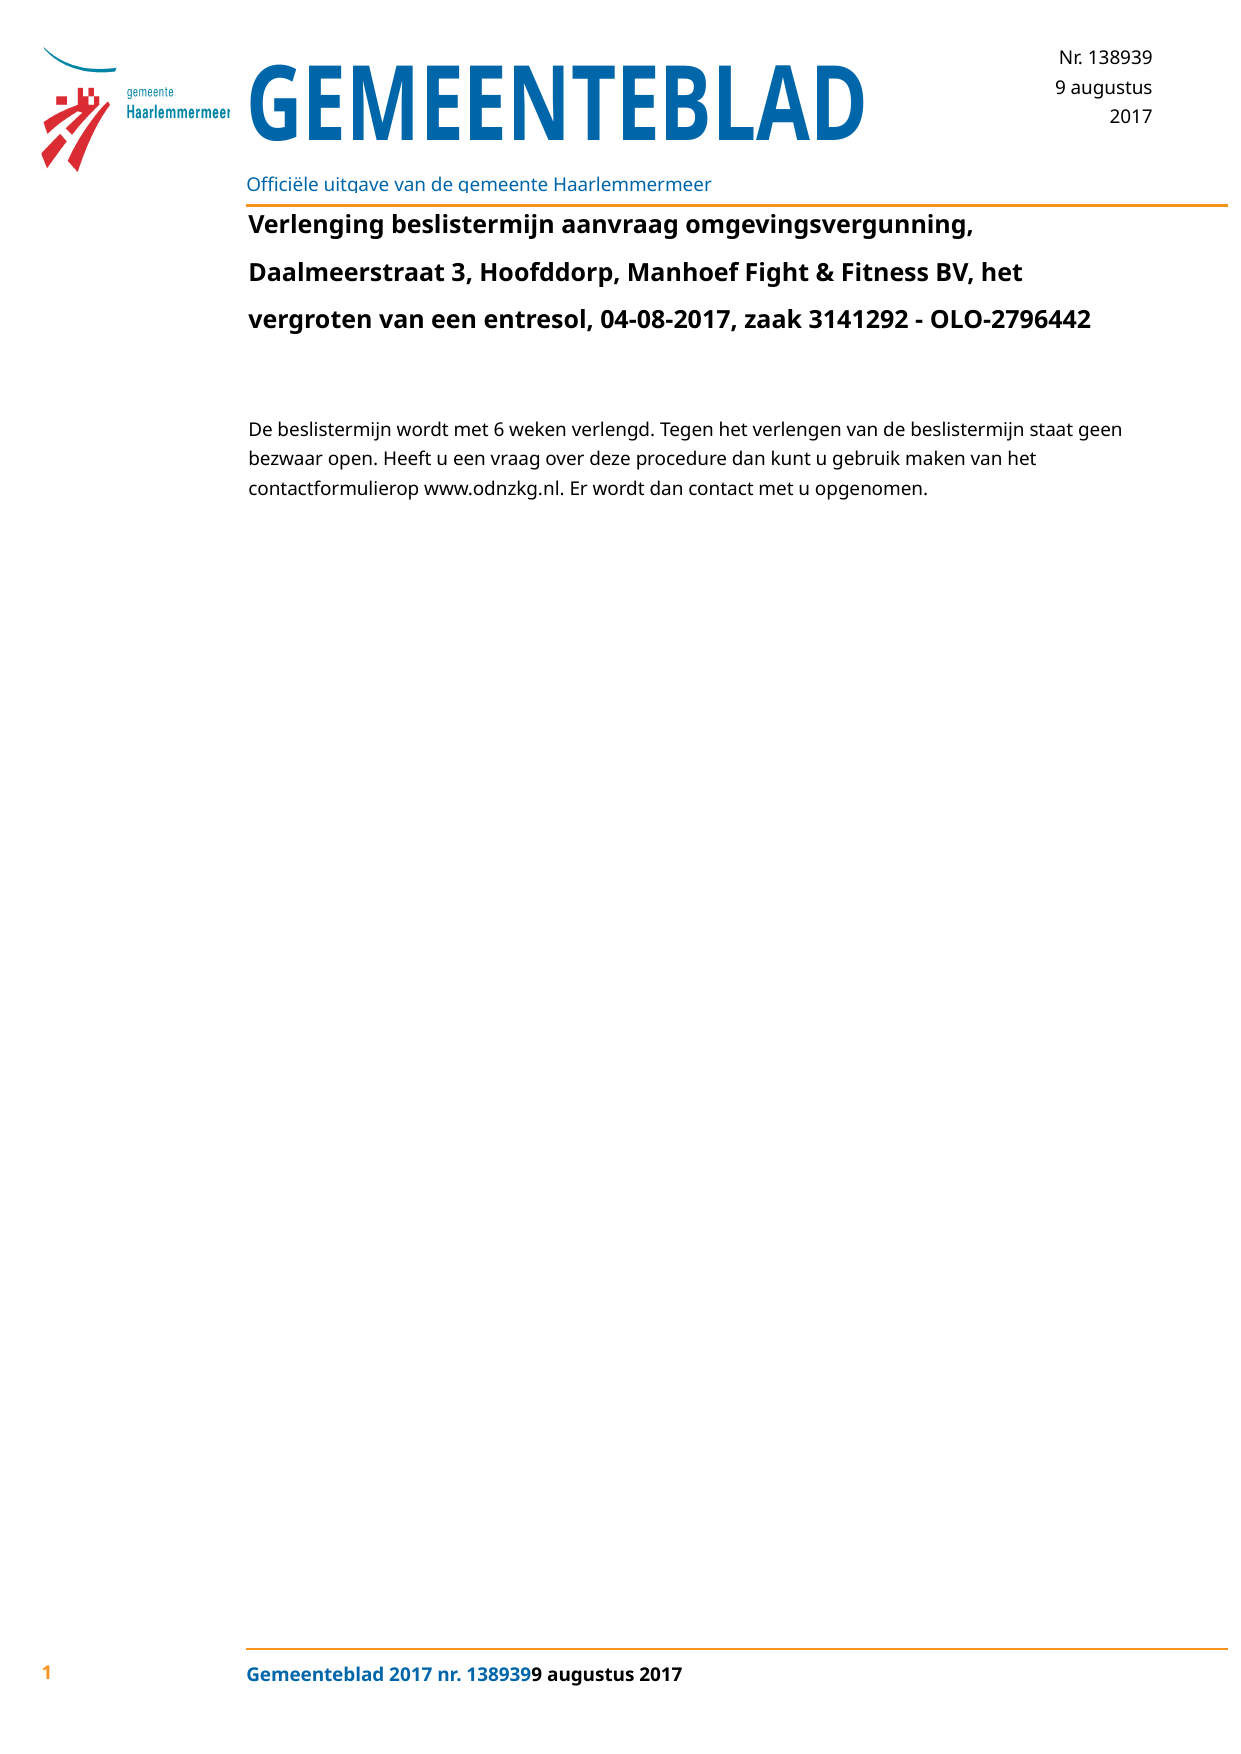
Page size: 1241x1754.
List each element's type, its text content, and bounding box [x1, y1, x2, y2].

picture [41, 47, 231, 172]
text De beslistermijn wordt met 6 weken verlengd. Tegen het verlengen van de beslistermijn staat geen bezwaar open. Heeft u een vraag over deze procedure dan kunt u gebruik maken van het contactformulierop www.odnzkg.nl. Er wordt dan contact met u opgenomen. [248, 416, 1152, 501]
text Verlenging beslistermijn aanvraag omgevingsvergunning, Daalmeerstraat 3, Hoofddorp, Manhoef Fight & Fitness BV, het vergroten van een entresol, 04-08-2017, zaak 3141292 - OLO-2796442 [248, 207, 1152, 336]
